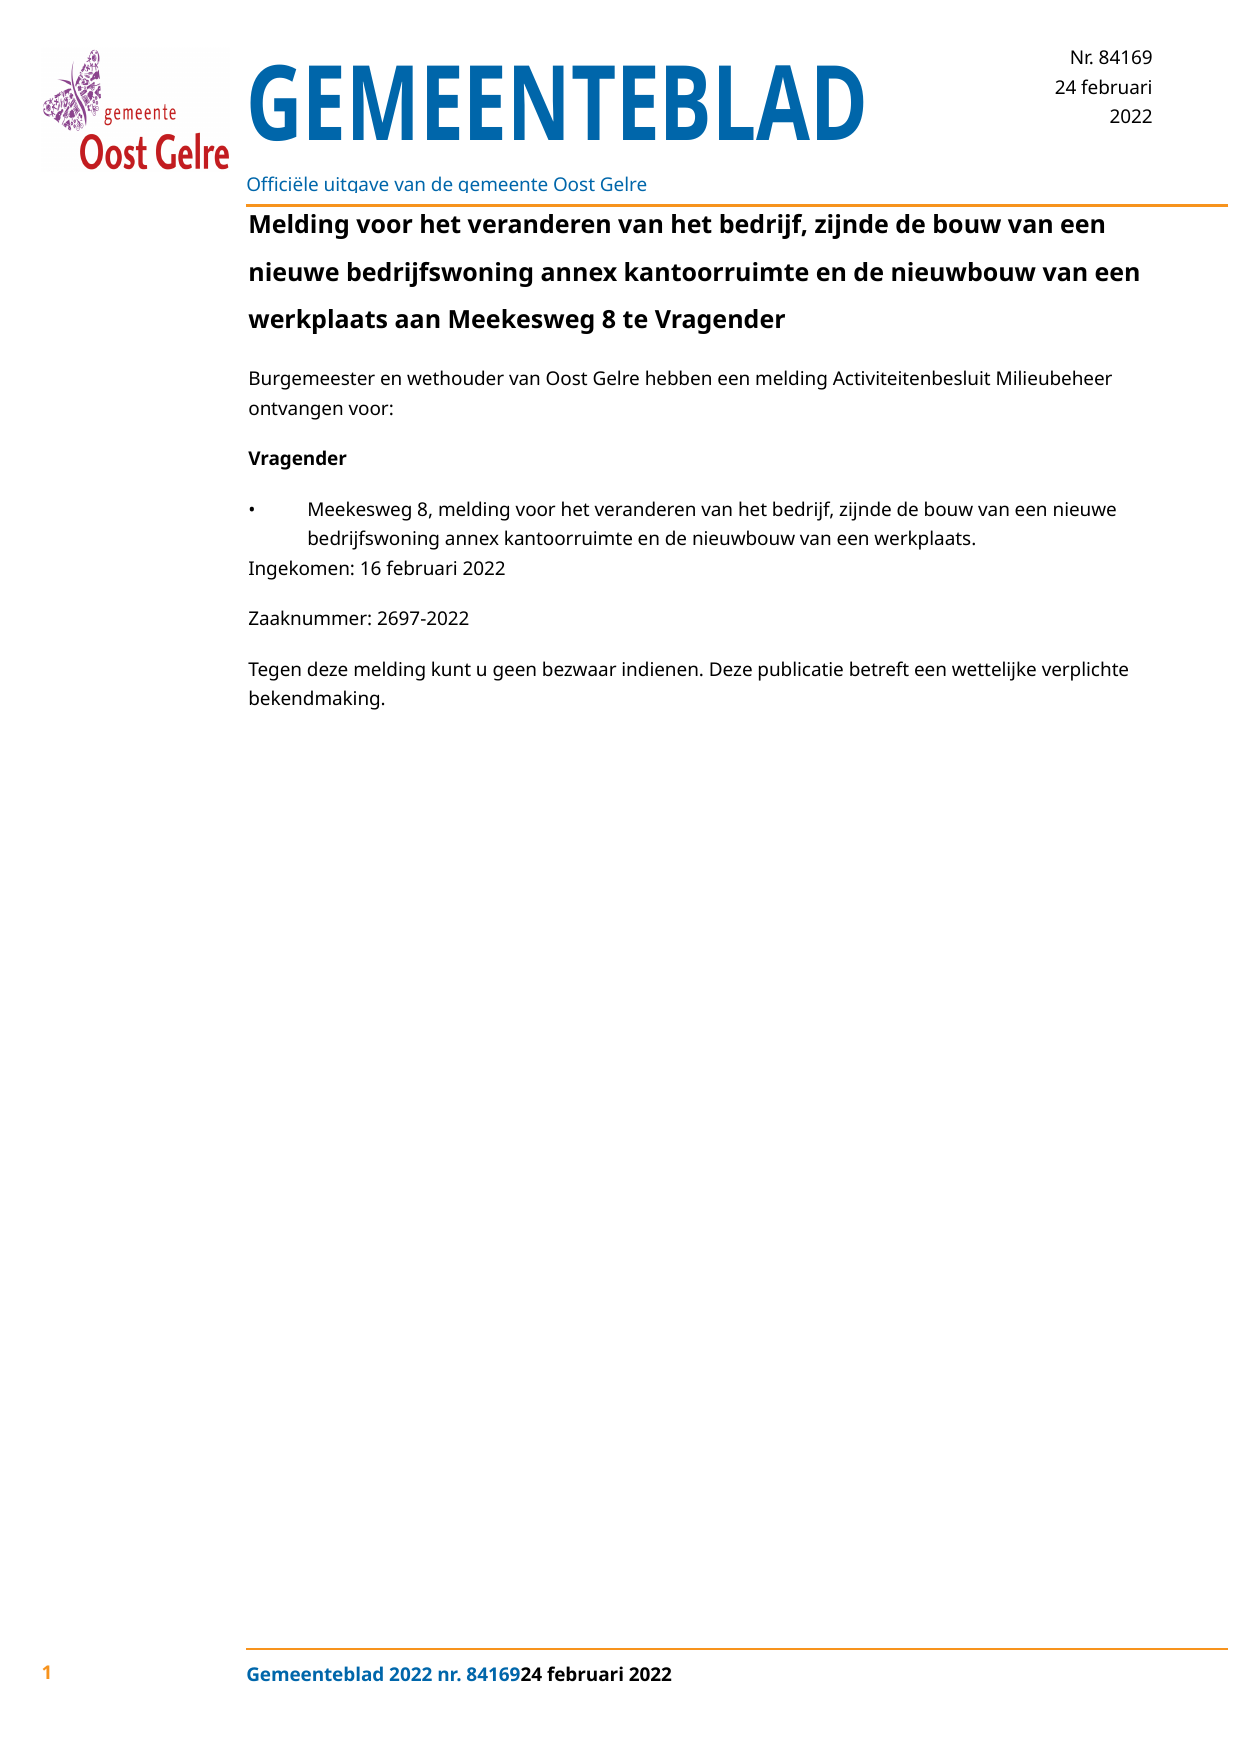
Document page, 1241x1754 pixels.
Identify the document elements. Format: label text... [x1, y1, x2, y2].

text Ingekomen: 16 februari 2022 [248, 555, 1152, 581]
text Vragender [248, 446, 1152, 471]
text Zaaknummer: 2697-2022 [248, 606, 1152, 631]
text Burgemeester en wethouder van Oost Gelre hebben een melding Activiteitenbesluit Milieubeheer ontvangen voor: [248, 366, 1152, 421]
picture [41, 47, 231, 172]
list Meekesweg 8, melding voor het veranderen van het bedrijf, zijnde de bouw van een nieuwe bedrijfswoning annex kantoorruimte en de nieuwbouw van een werkplaats. [248, 496, 1152, 551]
text Melding voor het veranderen van het bedrijf, zijnde de bouw van een nieuwe bedrijfswoning annex kantoorruimte en de nieuwbouw van een werkplaats aan Meekesweg 8 te Vragender [248, 207, 1152, 336]
text Tegen deze melding kunt u geen bezwaar indienen. Deze publicatie betreft een wettelijke verplichte bekendmaking. [248, 656, 1152, 711]
